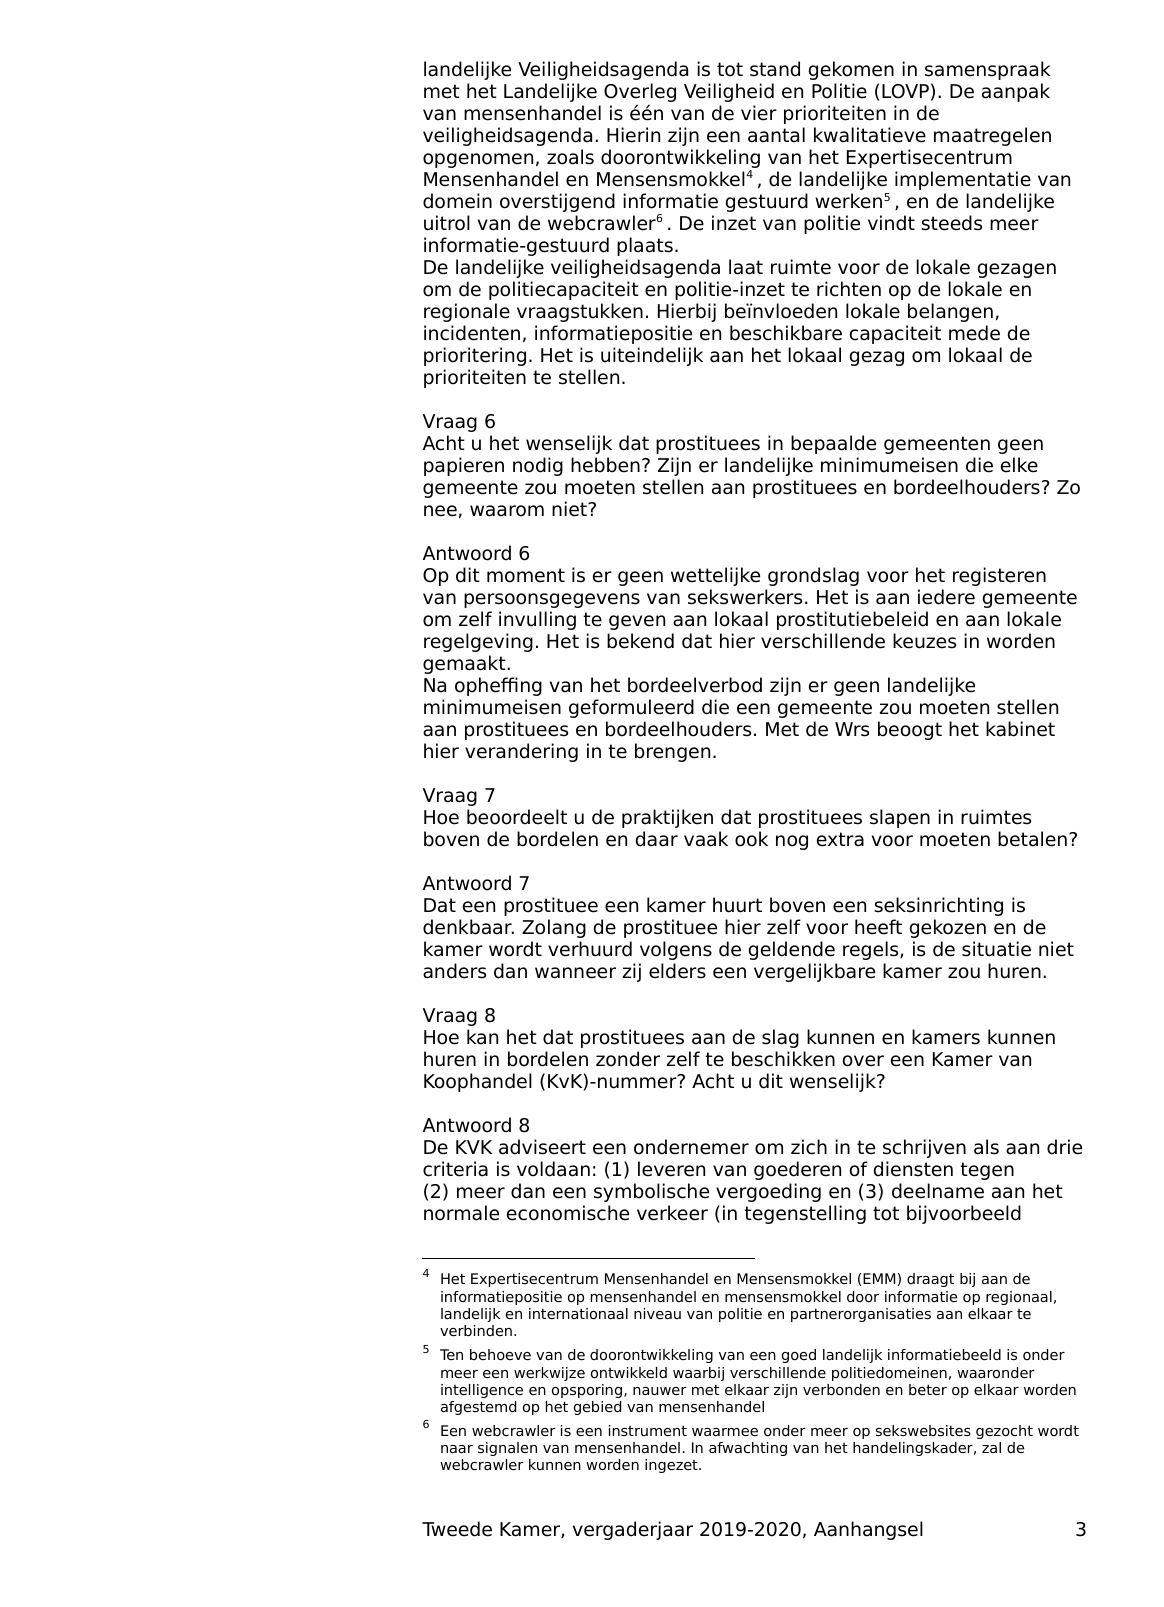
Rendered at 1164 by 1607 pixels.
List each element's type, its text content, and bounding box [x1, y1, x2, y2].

text Vraag 6 [422, 411, 1087, 433]
text Ten behoeve van de doorontwikkeling van een goed landelijk informatiebeeld is onder meer een werkwijze ontwikkeld waarbij verschillende politiedomeinen, waaronder intelligence en opsporing, nauwer met elkaar zijn verbonden en beter op elkaar worden afgestemd op het gebied van mensenhandel [422, 1343, 1087, 1416]
text Vraag 7 [422, 785, 1087, 807]
text Antwoord 6 [422, 543, 1087, 565]
text Vraag 8 [422, 1005, 1087, 1027]
text De landelijke veiligheidsagenda laat ruimte voor de lokale gezagen om de politiecapaciteit en politie-inzet te richten op de lokale en regionale vraagstukken. Hierbij beïnvloeden lokale belangen, incidenten, informatiepositie en beschikbare capaciteit mede de prioritering. Het is uiteindelijk aan het lokaal gezag om lokaal de prioriteiten te stellen. [422, 257, 1087, 389]
text Op dit moment is er geen wettelijke grondslag voor het registeren van persoonsgegevens van sekswerkers. Het is aan iedere gemeente om zelf invulling te geven aan lokaal prostitutiebeleid en aan lokale regelgeving. Het is bekend dat hier verschillende keuzes in worden gemaakt. [422, 565, 1087, 675]
text Antwoord 7 [422, 873, 1087, 895]
text landelijke Veiligheidsagenda is tot stand gekomen in samenspraak met het Landelijke Overleg Veiligheid en Politie (LOVP). De aanpak van mensenhandel is één van de vier prioriteiten in de veiligheidsagenda. Hierin zijn een aantal kwalitatieve maatregelen opgenomen, zoals doorontwikkeling van het Expertisecentrum Mensenhandel en Mensensmokkel, de landelijke implementatie van domein overstijgend informatie gestuurd werken, en de landelijke uitrol van de webcrawler. De inzet van politie vindt steeds meer informatie-gestuurd plaats. [422, 59, 1087, 257]
text Acht u het wenselijk dat prostituees in bepaalde gemeenten geen papieren nodig hebben? Zijn er landelijke minimumeisen die elke gemeente zou moeten stellen aan prostituees en bordeelhouders? Zo nee, waarom niet? [422, 433, 1087, 521]
text De KVK adviseert een ondernemer om zich in te schrijven als aan drie criteria is voldaan: (1) leveren van goederen of diensten tegen (2) meer dan een symbolische vergoeding en (3) deelname aan het normale economische verkeer (in tegenstelling tot bijvoorbeeld [422, 1137, 1087, 1225]
text Het Expertisecentrum Mensenhandel en Mensensmokkel (EMM) draagt bij aan de informatiepositie op mensenhandel en mensensmokkel door informatie op regionaal, landelijk en internationaal niveau van politie en partnerorganisaties aan elkaar te verbinden. [422, 1267, 1087, 1340]
text Na opheffing van het bordeelverbod zijn er geen landelijke minimumeisen geformuleerd die een gemeente zou moeten stellen aan prostituees en bordeelhouders. Met de Wrs beoogt het kabinet hier verandering in te brengen. [422, 675, 1087, 763]
text Hoe kan het dat prostituees aan de slag kunnen en kamers kunnen huren in bordelen zonder zelf te beschikken over een Kamer van Koophandel (KvK)-nummer? Acht u dit wenselijk? [422, 1027, 1087, 1093]
text Een webcrawler is een instrument waarmee onder meer op sekswebsites gezocht wordt naar signalen van mensenhandel. In afwachting van het handelingskader, zal de webcrawler kunnen worden ingezet. [422, 1418, 1087, 1474]
text Hoe beoordeelt u de praktijken dat prostituees slapen in ruimtes boven de bordelen en daar vaak ook nog extra voor moeten betalen? [422, 807, 1087, 851]
text Antwoord 8 [422, 1115, 1087, 1137]
text Dat een prostituee een kamer huurt boven een seksinrichting is denkbaar. Zolang de prostituee hier zelf voor heeft gekozen en de kamer wordt verhuurd volgens de geldende regels, is de situatie niet anders dan wanneer zij elders een vergelijkbare kamer zou huren. [422, 895, 1087, 983]
